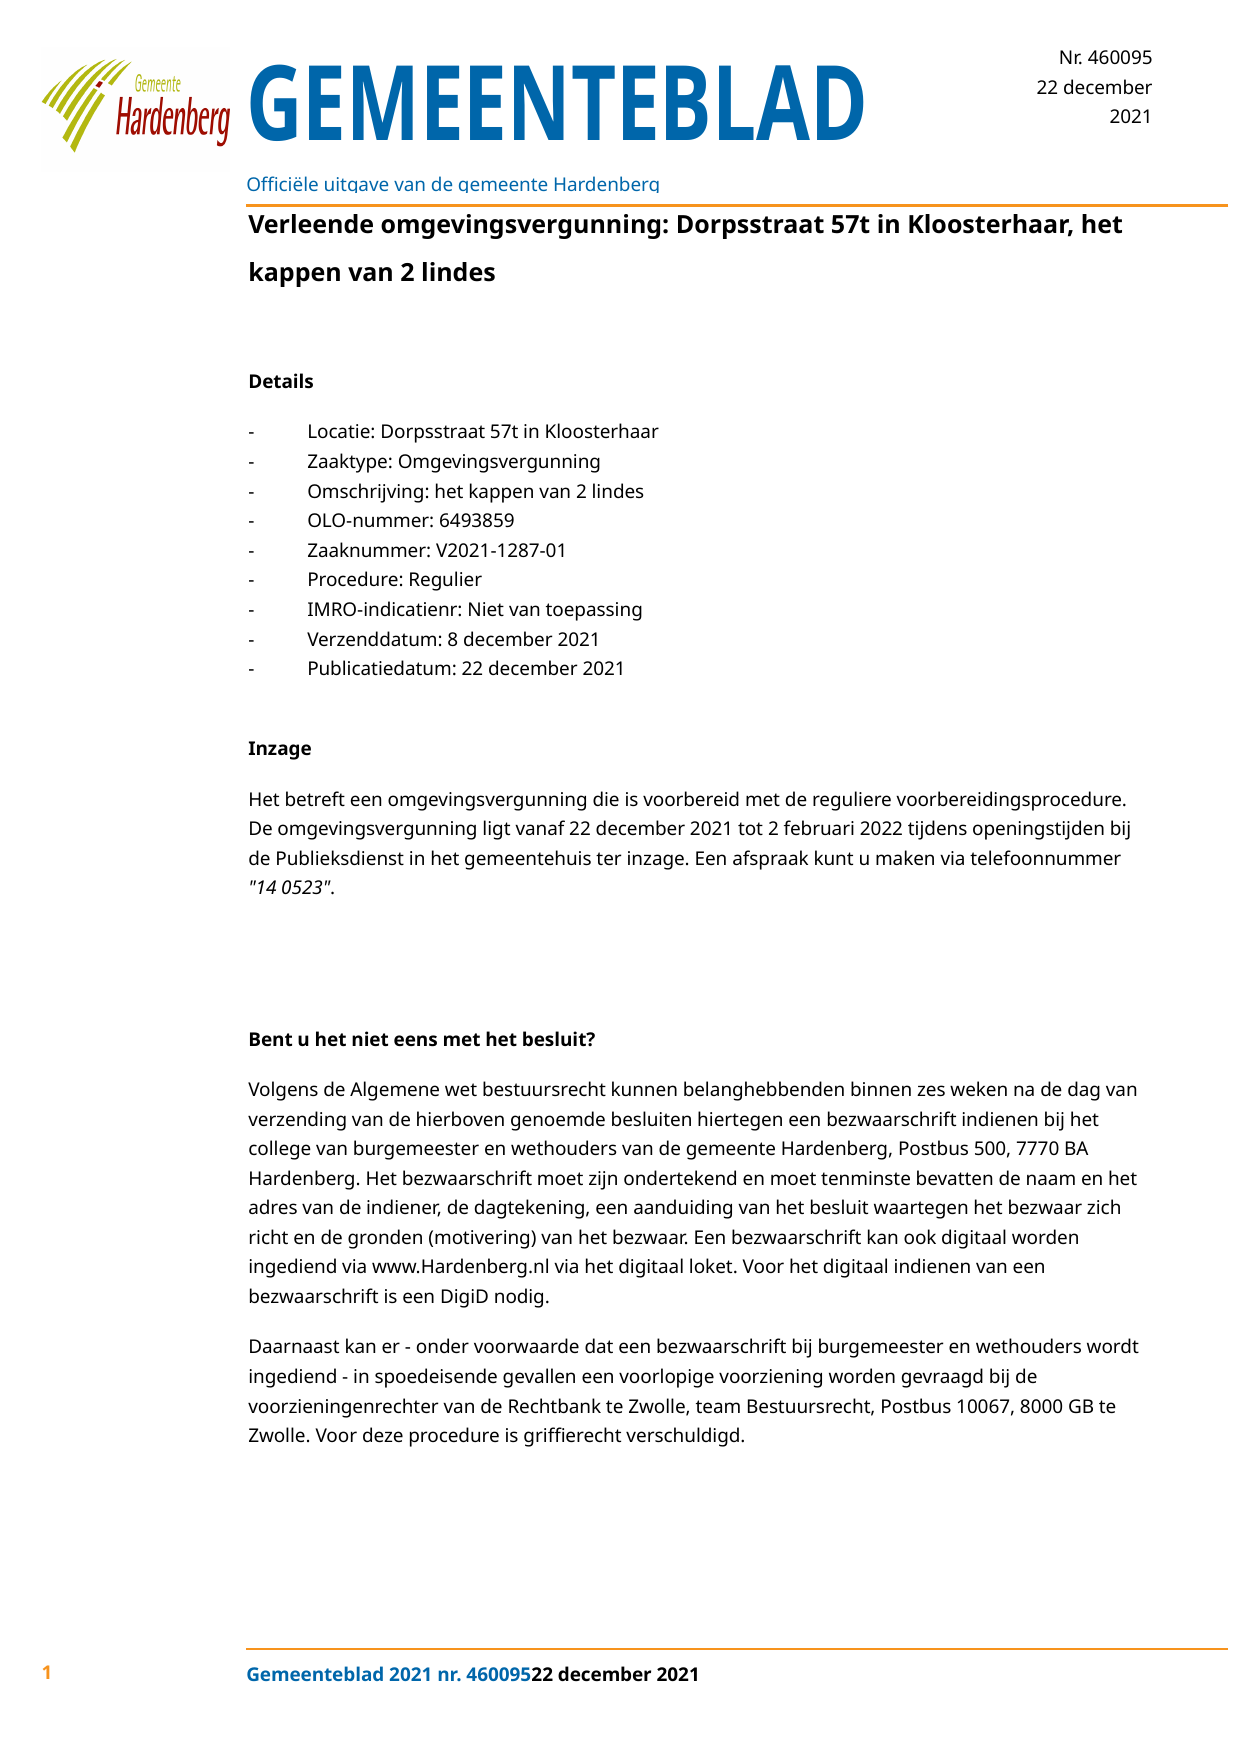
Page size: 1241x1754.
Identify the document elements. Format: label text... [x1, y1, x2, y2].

list Verzenddatum: 8 december 2021 [248, 626, 1152, 652]
list OLO-nummer: 6493859 [248, 507, 1152, 533]
text Daarnaast kan er - onder voorwaarde dat een bezwaarschrift bij burgemeester en wethouders wordt ingediend - in spoedeisende gevallen een voorlopige voorziening worden gevraagd bij de voorzieningenrechter van de Rechtbank te Zwolle, team Bestuursrecht, Postbus 10067, 8000 GB te Zwolle. Voor deze procedure is griffierecht verschuldigd. [248, 1334, 1152, 1448]
text Bent u het niet eens met het besluit? [248, 1026, 1152, 1052]
list Zaaknummer: V2021-1287-01 [248, 537, 1152, 563]
text Het betreft een omgevingsvergunning die is voorbereid met de reguliere voorbereidingsprocedure. De omgevingsvergunning ligt vanaf 22 december 2021 tot 2 februari 2022 tijdens openingstijden bij de Publieksdienst in het gemeentehuis ter inzage. Een afspraak kunt u maken via telefoonnummer "14 0523". [248, 786, 1152, 900]
list IMRO-indicatienr: Niet van toepassing [248, 596, 1152, 622]
text Verleende omgevingsvergunning: Dorpsstraat 57t in Kloosterhaar, het kappen van 2 lindes [248, 207, 1152, 288]
text Details [248, 368, 1152, 394]
list Publicatiedatum: 22 december 2021 [248, 655, 1152, 681]
list Procedure: Regulier [248, 567, 1152, 592]
list Omschrijving: het kappen van 2 lindes [248, 478, 1152, 504]
text Inzage [248, 735, 1152, 761]
list Locatie: Dorpsstraat 57t in Kloosterhaar [248, 419, 1152, 444]
list Zaaktype: Omgevingsvergunning [248, 448, 1152, 474]
picture [41, 47, 231, 172]
text Volgens de Algemene wet bestuursrecht kunnen belanghebbenden binnen zes weken na de dag van verzending van de hierboven genoemde besluiten hiertegen een bezwaarschrift indienen bij het college van burgemeester en wethouders van de gemeente Hardenberg, Postbus 500, 7770 BA Hardenberg. Het bezwaarschrift moet zijn ondertekend en moet tenminste bevatten de naam en het adres van de indiener, de dagtekening, een aanduiding van het besluit waartegen het bezwaar zich richt en de gronden (motivering) van het bezwaar. Een bezwaarschrift kan ook digitaal worden ingediend via www.Hardenberg.nl via het digitaal loket. Voor het digitaal indienen van een bezwaarschrift is een DigiD nodig. [248, 1076, 1152, 1309]
